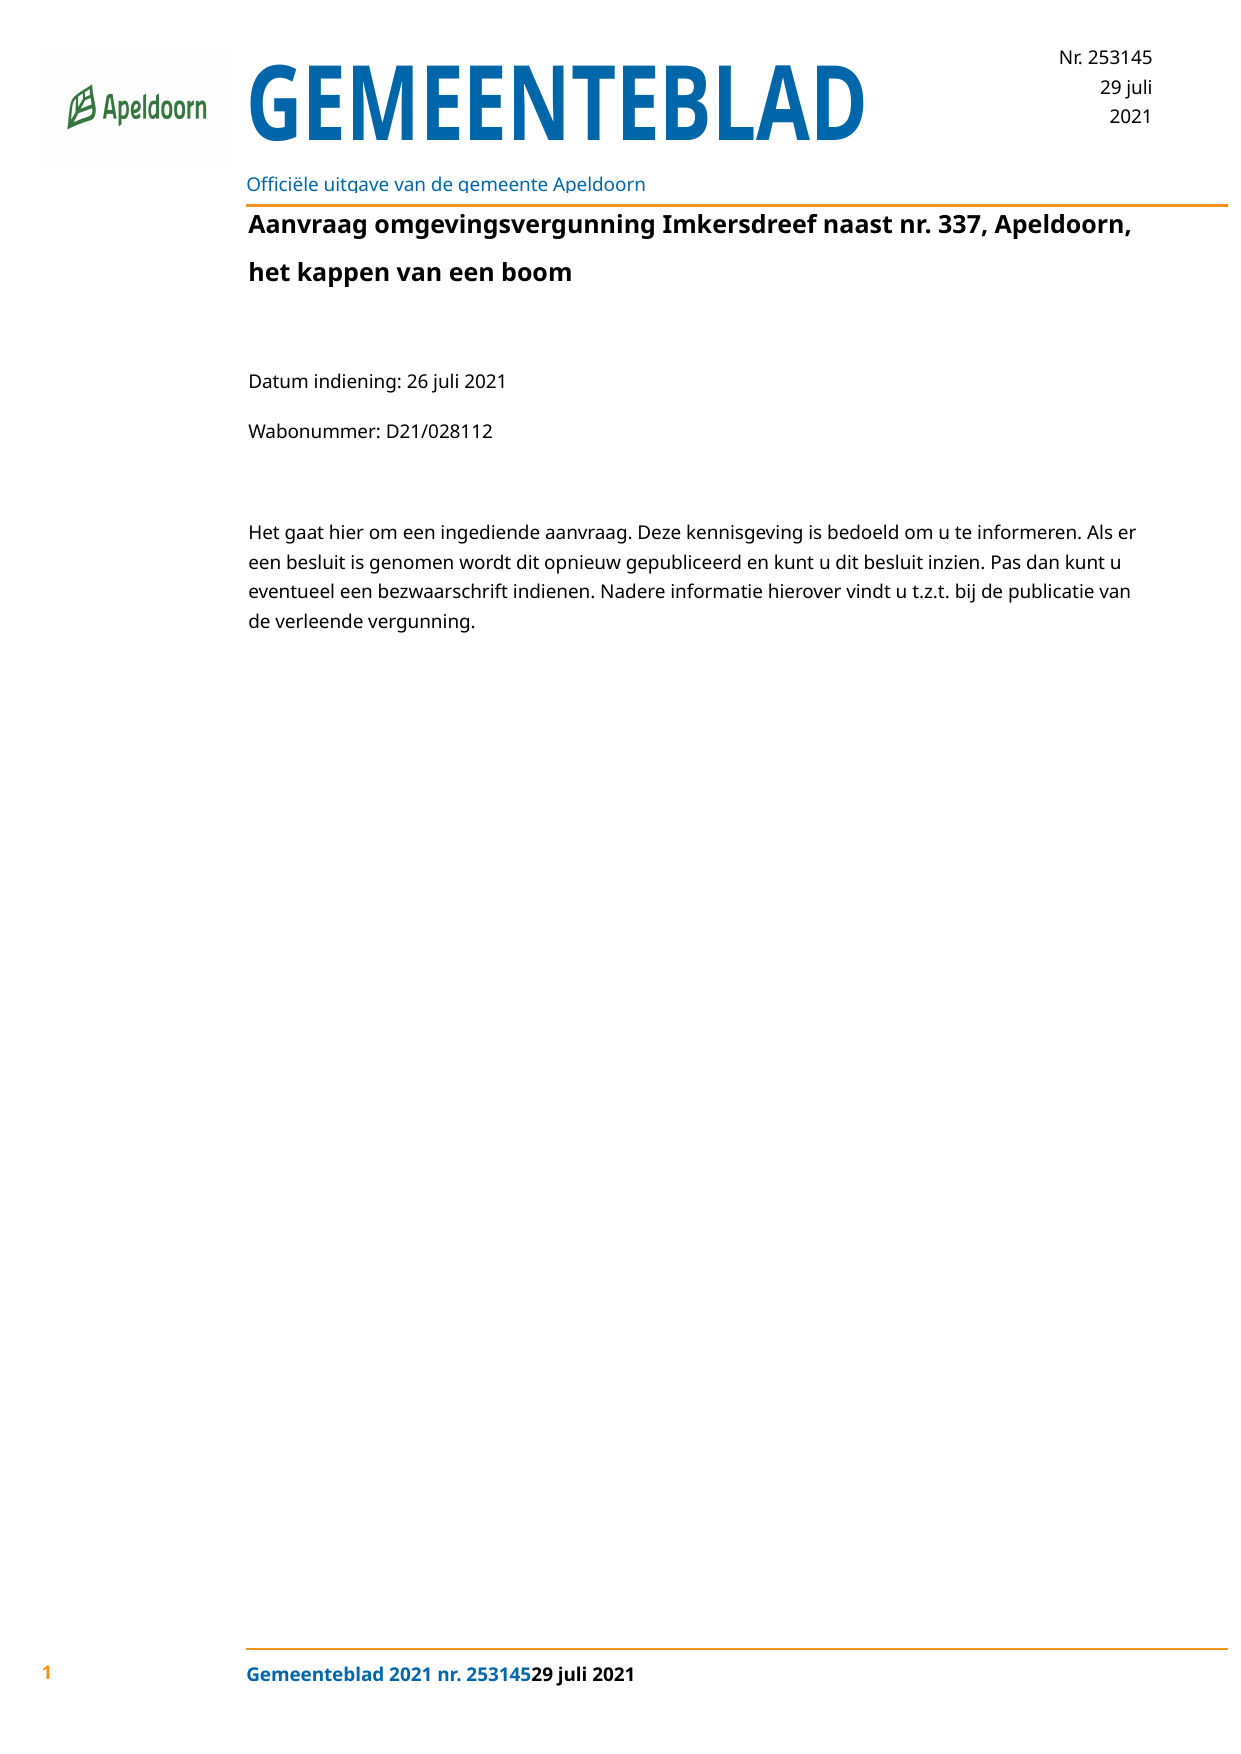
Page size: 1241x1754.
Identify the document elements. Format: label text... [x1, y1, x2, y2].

picture [41, 47, 231, 172]
text Wabonummer: D21/028112 [248, 419, 1152, 444]
text Datum indiening: 26 juli 2021 [248, 368, 1152, 394]
text Het gaat hier om een ingediende aanvraag. Deze kennisgeving is bedoeld om u te informeren. Als er een besluit is genomen wordt dit opnieuw gepubliceerd en kunt u dit besluit inzien. Pas dan kunt u eventueel een bezwaarschrift indienen. Nadere informatie hierover vindt u t.z.t. bij de publicatie van de verleende vergunning. [248, 519, 1152, 634]
text Aanvraag omgevingsvergunning Imkersdreef naast nr. 337, Apeldoorn, het kappen van een boom [248, 207, 1152, 288]
